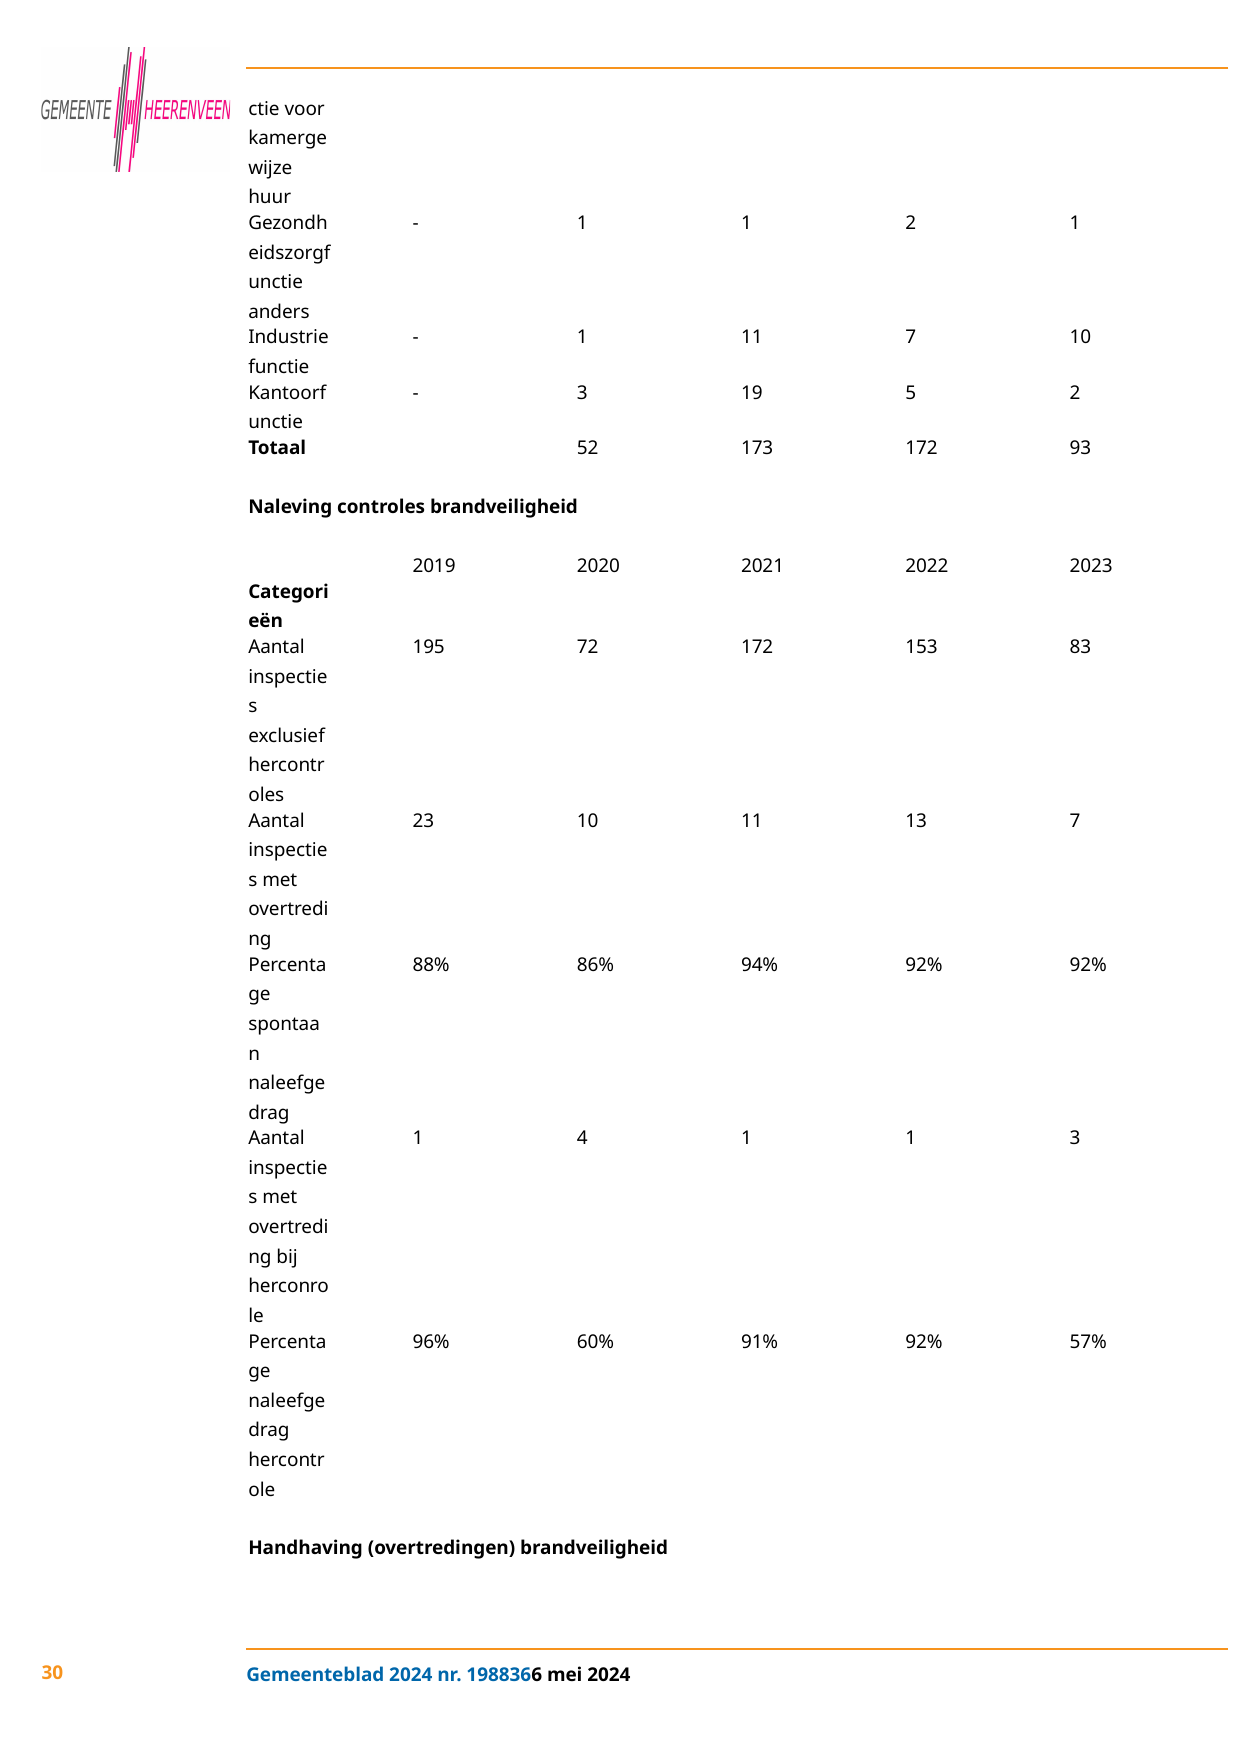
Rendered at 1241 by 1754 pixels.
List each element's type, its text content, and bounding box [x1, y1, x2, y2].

table_cell Aantal inspecties exclusief hercontroles [248, 633, 330, 807]
table_cell 2 [905, 209, 987, 324]
table_cell [659, 209, 741, 324]
table_cell 7 [905, 324, 987, 379]
table_cell 1 [412, 1125, 494, 1328]
table_cell 1 [1069, 209, 1152, 324]
table_cell [494, 1125, 577, 1328]
table_cell [330, 209, 412, 324]
table_cell 83 [1069, 633, 1152, 807]
table_cell [494, 324, 577, 379]
table_cell [823, 633, 905, 807]
table_cell - [412, 379, 494, 434]
table_cell 91% [741, 1328, 823, 1501]
table_header [659, 552, 741, 578]
table_cell 1 [577, 324, 659, 379]
table_cell 11 [741, 807, 823, 951]
table_cell 86% [577, 951, 659, 1124]
table_cell [1069, 578, 1152, 633]
table_cell 3 [577, 379, 659, 434]
table_cell 1 [577, 209, 659, 324]
table_cell [494, 578, 577, 633]
table_cell [494, 633, 577, 807]
text Handhaving (overtredingen) brandveiligheid [248, 1534, 1152, 1560]
table_cell Aantal inspecties met overtreding bij herconrole [248, 1125, 330, 1328]
table_cell 3 [1069, 1125, 1152, 1328]
table_cell [1069, 95, 1152, 209]
picture [41, 47, 231, 172]
table_cell 195 [412, 633, 494, 807]
table_cell 4 [577, 1125, 659, 1328]
table_cell [494, 807, 577, 951]
table_cell 92% [905, 951, 987, 1124]
table_cell 13 [905, 807, 987, 951]
table_cell Kantoorfunctie [248, 379, 330, 434]
table_cell - [412, 209, 494, 324]
table_cell [494, 95, 577, 209]
table_cell [823, 807, 905, 951]
table_cell Gezondheidszorgfunctie anders [248, 209, 330, 324]
table_cell 93 [1069, 434, 1152, 460]
table_cell [330, 434, 412, 460]
table_cell 173 [741, 434, 823, 460]
table_cell [987, 324, 1069, 379]
table_cell [330, 324, 412, 379]
table_cell [330, 578, 412, 633]
table_cell 19 [741, 379, 823, 434]
table_cell [659, 578, 741, 633]
table_cell Percentage naleefgedrag hercontrole [248, 1328, 330, 1501]
table_cell [494, 1328, 577, 1501]
table_cell [330, 95, 412, 209]
table_cell [494, 434, 577, 460]
table_cell [823, 1328, 905, 1501]
table_cell 1 [741, 209, 823, 324]
table_cell 11 [741, 324, 823, 379]
table_cell [412, 434, 494, 460]
table_cell [823, 951, 905, 1124]
table_cell [330, 633, 412, 807]
table_header 2020 [577, 552, 659, 578]
table_cell [987, 807, 1069, 951]
table_cell [823, 209, 905, 324]
table_cell [741, 578, 823, 633]
table_cell [823, 578, 905, 633]
table_header 2019 [412, 552, 494, 578]
table_cell 1 [741, 1125, 823, 1328]
table_cell 10 [1069, 324, 1152, 379]
table_cell [905, 578, 987, 633]
table_cell 88% [412, 951, 494, 1124]
table_cell [330, 1328, 412, 1501]
table_cell 94% [741, 951, 823, 1124]
table_cell 153 [905, 633, 987, 807]
table_cell [987, 1125, 1069, 1328]
table_cell 96% [412, 1328, 494, 1501]
table_cell [330, 1125, 412, 1328]
table_header [494, 552, 577, 578]
table_header 2022 [905, 552, 987, 578]
table_cell [330, 379, 412, 434]
table_cell [987, 633, 1069, 807]
table_cell 10 [577, 807, 659, 951]
table_cell 57% [1069, 1328, 1152, 1501]
table_cell ctie voor kamergewijze huur [248, 95, 330, 209]
table_cell 172 [905, 434, 987, 460]
table_cell [330, 951, 412, 1124]
table_cell [577, 578, 659, 633]
table_header [823, 552, 905, 578]
table_cell [659, 95, 741, 209]
table_cell [987, 1328, 1069, 1501]
text Naleving controles brandveiligheid [248, 493, 1152, 519]
table_cell [741, 95, 823, 209]
table_cell Totaal [248, 434, 330, 460]
table_cell [659, 633, 741, 807]
table_cell [823, 379, 905, 434]
table_cell 2 [1069, 379, 1152, 434]
table_cell 72 [577, 633, 659, 807]
table_cell 52 [577, 434, 659, 460]
table_cell - [412, 324, 494, 379]
table_cell 172 [741, 633, 823, 807]
table_header 2023 [1069, 552, 1152, 578]
table_cell 1 [905, 1125, 987, 1328]
table_cell [905, 95, 987, 209]
table_cell 5 [905, 379, 987, 434]
table_header [330, 552, 412, 578]
table_cell 92% [1069, 951, 1152, 1124]
table_cell 23 [412, 807, 494, 951]
table_cell [494, 951, 577, 1124]
table_header [248, 552, 330, 578]
table_cell [659, 324, 741, 379]
table_cell - [412, 95, 494, 209]
table_cell [494, 379, 577, 434]
table_cell [987, 434, 1069, 460]
table_cell [494, 209, 577, 324]
table_cell [987, 209, 1069, 324]
table_cell [823, 1125, 905, 1328]
table_header 2021 [741, 552, 823, 578]
table_cell [659, 807, 741, 951]
table_cell Aantal inspecties met overtreding [248, 807, 330, 951]
table_cell Categorieën [248, 578, 330, 633]
table_cell [412, 578, 494, 633]
table_cell [987, 95, 1069, 209]
table_cell [823, 95, 905, 209]
table_cell Percentage spontaan naleefgedrag [248, 951, 330, 1124]
table_cell [330, 807, 412, 951]
table_cell [659, 434, 741, 460]
table_cell [823, 324, 905, 379]
table_cell [659, 951, 741, 1124]
table_cell [659, 379, 741, 434]
table_cell [577, 95, 659, 209]
table_cell [987, 578, 1069, 633]
table_cell [659, 1328, 741, 1501]
table_cell [659, 1125, 741, 1328]
table_header [987, 552, 1069, 578]
table_cell 60% [577, 1328, 659, 1501]
table_cell 7 [1069, 807, 1152, 951]
table_cell 92% [905, 1328, 987, 1501]
table_cell [823, 434, 905, 460]
table_cell [987, 379, 1069, 434]
table_cell Industriefunctie [248, 324, 330, 379]
table_cell [987, 951, 1069, 1124]
